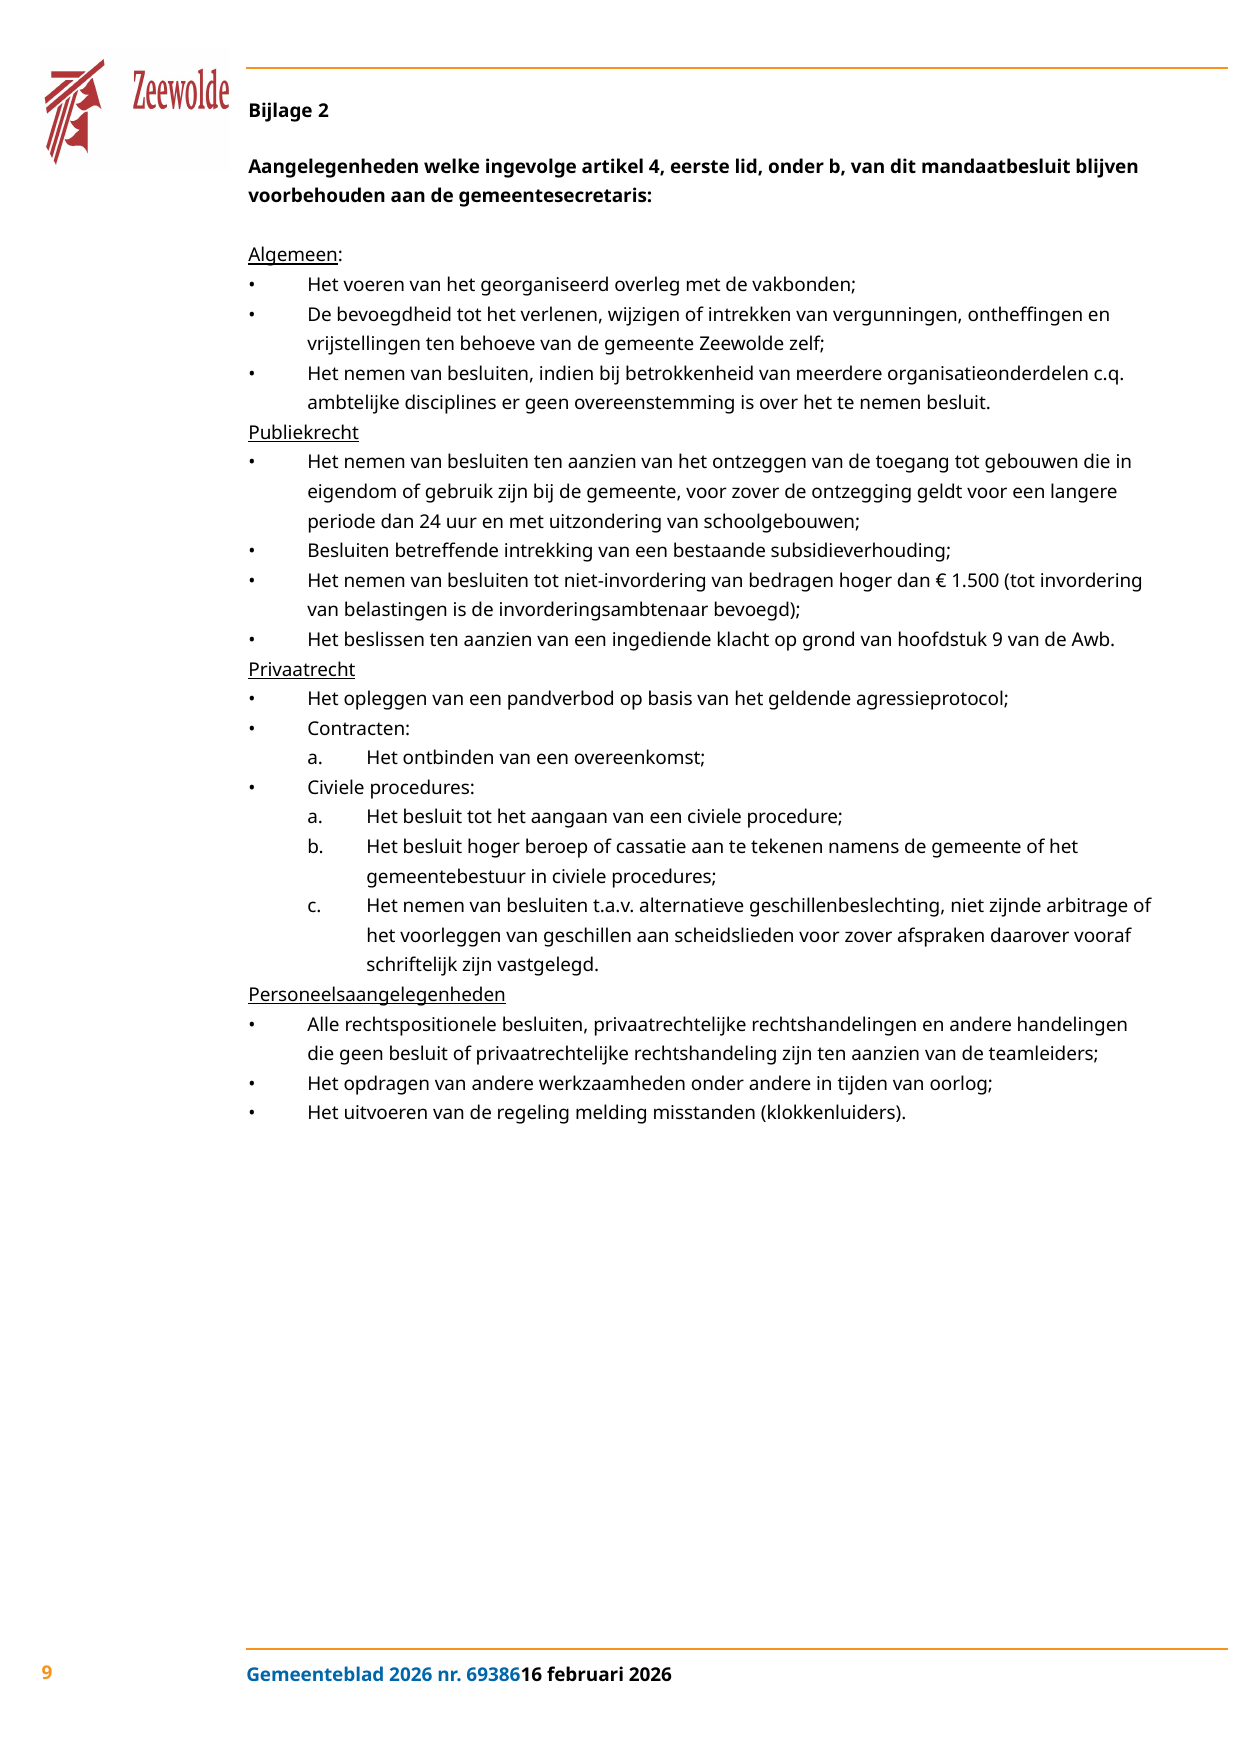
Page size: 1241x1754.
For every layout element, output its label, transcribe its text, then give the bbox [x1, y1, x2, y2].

list Het nemen van besluiten tot niet-invordering van bedragen hoger dan € 1.500 (tot invordering van belastingen is de invorderingsambtenaar bevoegd); [248, 567, 1152, 622]
list Besluiten betreffende intrekking van een bestaande subsidieverhouding; [248, 537, 1152, 563]
list Het ontbinden van een overeenkomst; [307, 744, 1152, 770]
list Het nemen van besluiten ten aanzien van het ontzeggen van de toegang tot gebouwen die in eigendom of gebruik zijn bij de gemeente, voor zover de ontzegging geldt voor een langere periode dan 24 uur en met uitzondering van schoolgebouwen; [248, 449, 1152, 534]
text Privaatrecht [248, 656, 1152, 682]
list Het uitvoeren van de regeling melding misstanden (klokkenluiders). [248, 1099, 1152, 1125]
text Aangelegenheden welke ingevolge artikel 4, eerste lid, onder b, van dit mandaatbesluit blijven voorbehouden aan de gemeentesecretaris: [248, 153, 1152, 208]
text Publiekrecht [248, 419, 1152, 445]
list Het opdragen van andere werkzaamheden onder andere in tijden van oorlog; [248, 1070, 1152, 1096]
list Het besluit tot het aangaan van een civiele procedure; [307, 804, 1152, 829]
list Het voeren van het georganiseerd overleg met de vakbonden; [248, 271, 1152, 297]
text Personeelsaangelegenheden [248, 981, 1152, 1007]
list Het nemen van besluiten t.a.v. alternatieve geschillenbeslechting, niet zijnde arbitrage of het voorleggen van geschillen aan scheidslieden voor zover afspraken daarover vooraf schriftelijk zijn vastgelegd. [307, 892, 1152, 977]
list Het opleggen van een pandverbod op basis van het geldende agressieprotocol; [248, 685, 1152, 711]
list Contracten: [248, 715, 1152, 741]
list Civiele procedures: [248, 774, 1152, 800]
list Het nemen van besluiten, indien bij betrokkenheid van meerdere organisatieonderdelen c.q. ambtelijke disciplines er geen overeenstemming is over het te nemen besluit. [248, 360, 1152, 415]
list Het beslissen ten aanzien van een ingediende klacht op grond van hoofdstuk 9 van de Awb. [248, 626, 1152, 652]
list Alle rechtspositionele besluiten, privaatrechtelijke rechtshandelingen en andere handelingen die geen besluit of privaatrechtelijke rechtshandeling zijn ten aanzien van de teamleiders; [248, 1011, 1152, 1066]
text Bijlage 2 [248, 95, 1152, 123]
list Het besluit hoger beroep of cassatie aan te tekenen namens de gemeente of het gemeentebestuur in civiele procedures; [307, 833, 1152, 889]
text Algemeen: [248, 242, 1152, 267]
picture [41, 47, 231, 172]
list De bevoegdheid tot het verlenen, wijzigen of intrekken van vergunningen, ontheffingen en vrijstellingen ten behoeve van de gemeente Zeewolde zelf; [248, 301, 1152, 356]
